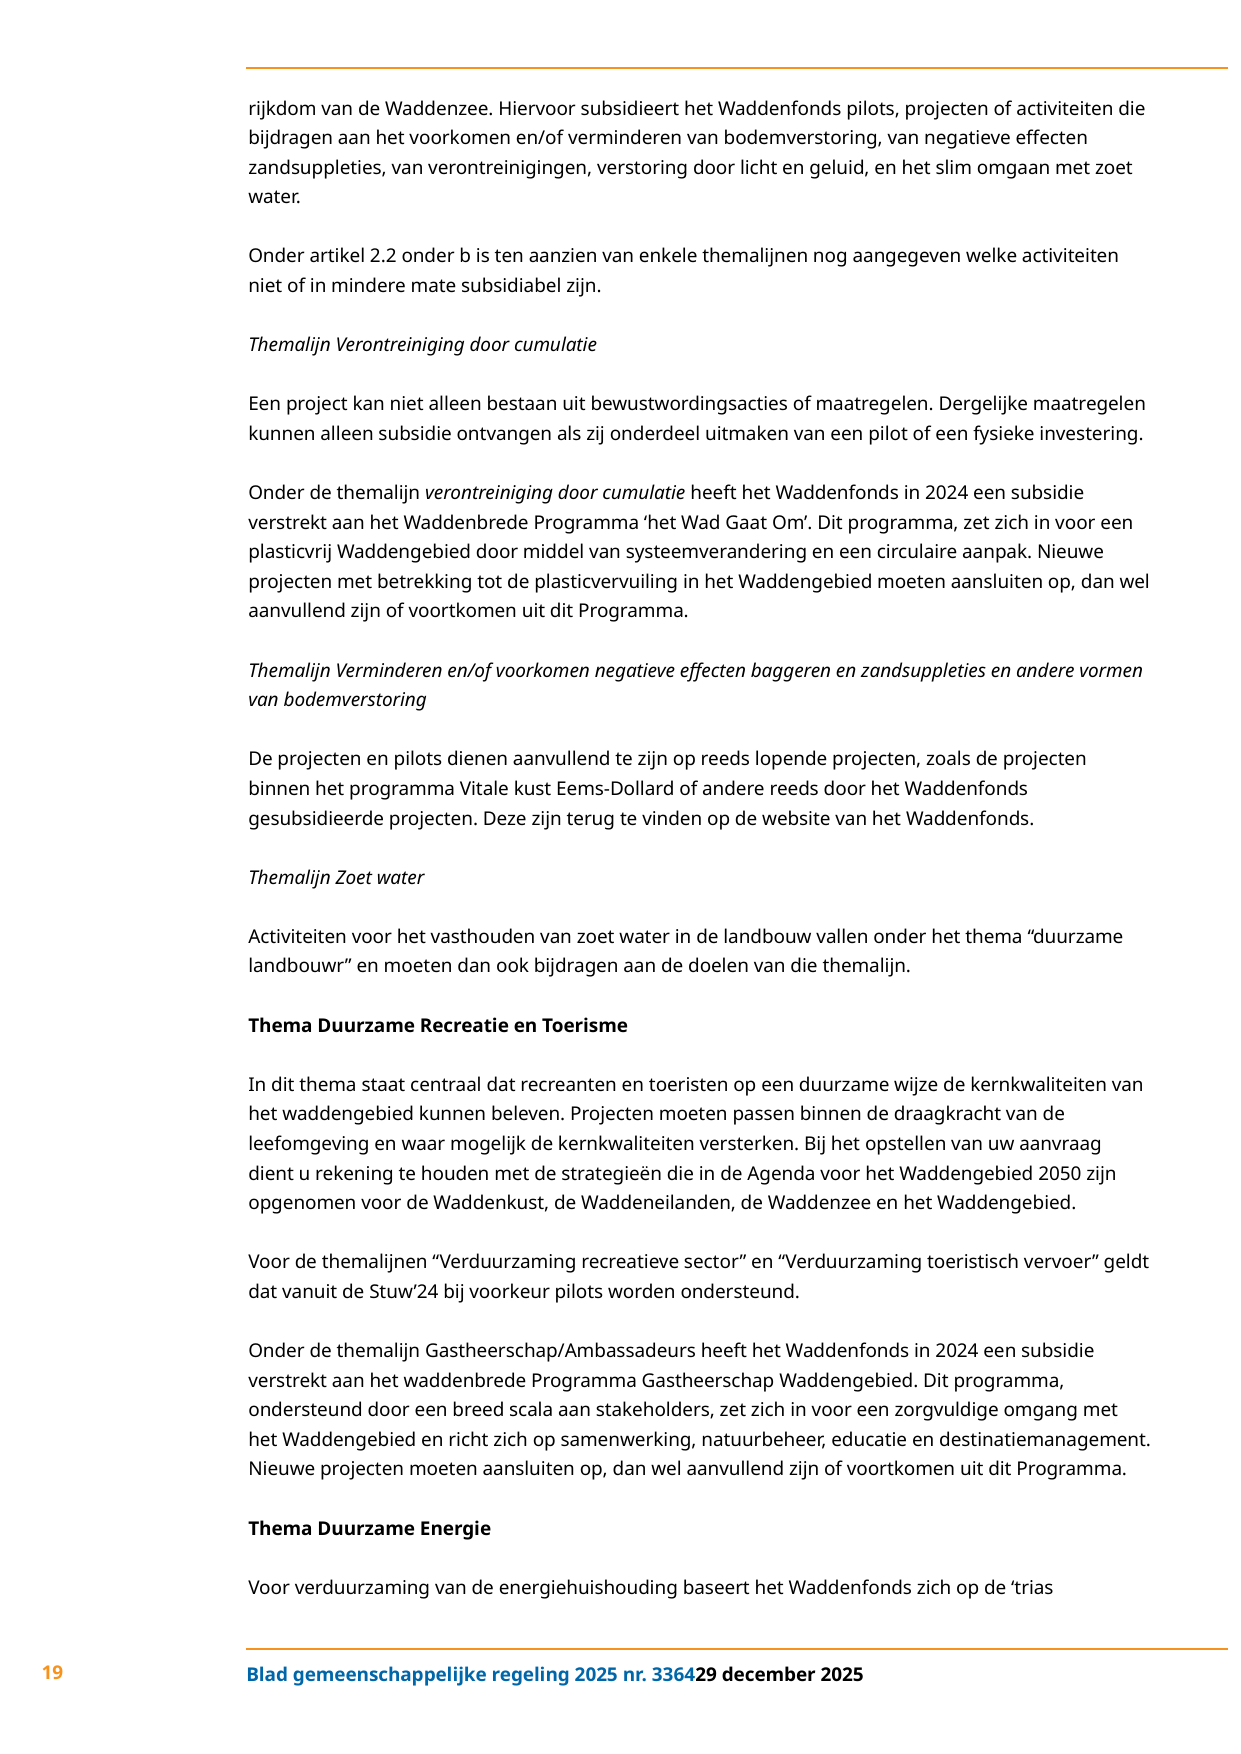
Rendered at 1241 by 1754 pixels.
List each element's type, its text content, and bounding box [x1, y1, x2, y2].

text Themalijn Verminderen en/of voorkomen negatieve effecten baggeren en zandsuppleties en andere vormen van bodemverstoring [248, 657, 1152, 712]
text Een project kan niet alleen bestaan uit bewustwordingsacties of maatregelen. Dergelijke maatregelen kunnen alleen subsidie ontvangen als zij onderdeel uitmaken van een pilot of een fysieke investering. [248, 391, 1152, 446]
picture [41, 47, 231, 172]
text Onder artikel 2.2 onder b is ten aanzien van enkele themalijnen nog aangegeven welke activiteiten niet of in mindere mate subsidiabel zijn. [248, 243, 1152, 298]
text Onder de themalijn Gastheerschap/Ambassadeurs heeft het Waddenfonds in 2024 een subsidie verstrekt aan het waddenbrede Programma Gastheerschap Waddengebied. Dit programma, ondersteund door een breed scala aan stakeholders, zet zich in voor een zorgvuldige omgang met het Waddengebied en richt zich op samenwerking, natuurbeheer, educatie en destinatiemanagement. Nieuwe projecten moeten aansluiten op, dan wel aanvullend zijn of voortkomen uit dit Programma. [248, 1337, 1152, 1481]
text Voor de themalijnen “Verduurzaming recreatieve sector” en “Verduurzaming toeristisch vervoer” geldt dat vanuit de Stuw’24 bij voorkeur pilots worden ondersteund. [248, 1248, 1152, 1304]
text Thema Duurzame Recreatie en Toerisme [248, 1012, 1152, 1038]
text Thema Duurzame Energie [248, 1515, 1152, 1541]
text Onder de themalijn verontreiniging door cumulatie heeft het Waddenfonds in 2024 een subsidie verstrekt aan het Waddenbrede Programma ‘het Wad Gaat Om’. Dit programma, zet zich in voor een plasticvrij Waddengebied door middel van systeemverandering en een circulaire aanpak. Nieuwe projecten met betrekking tot de plasticvervuiling in het Waddengebied moeten aansluiten op, dan wel aanvullend zijn of voortkomen uit dit Programma. [248, 479, 1152, 623]
text Voor verduurzaming van de energiehuishouding baseert het Waddenfonds zich op de ‘trias [248, 1574, 1152, 1600]
text Activiteiten voor het vasthouden van zoet water in de landbouw vallen onder het thema “duurzame landbouwr” en moeten dan ook bijdragen aan de doelen van die themalijn. [248, 923, 1152, 978]
text De projecten en pilots dienen aanvullend te zijn op reeds lopende projecten, zoals de projecten binnen het programma Vitale kust Eems-Dollard of andere reeds door het Waddenfonds gesubsidieerde projecten. Deze zijn terug te vinden op de website van het Waddenfonds. [248, 746, 1152, 831]
text rijkdom van de Waddenzee. Hiervoor subsidieert het Waddenfonds pilots, projecten of activiteiten die bijdragen aan het voorkomen en/of verminderen van bodemverstoring, van negatieve effecten zandsuppleties, van verontreinigingen, verstoring door licht en geluid, en het slim omgaan met zoet water. [248, 95, 1152, 209]
text Themalijn Zoet water [248, 864, 1152, 890]
text In dit thema staat centraal dat recreanten en toeristen op een duurzame wijze de kernkwaliteiten van het waddengebied kunnen beleven. Projecten moeten passen binnen de draagkracht van de leefomgeving en waar mogelijk de kernkwaliteiten versterken. Bij het opstellen van uw aanvraag dient u rekening te houden met de strategieën die in de Agenda voor het Waddengebied 2050 zijn opgenomen voor de Waddenkust, de Waddeneilanden, de Waddenzee en het Waddengebied. [248, 1071, 1152, 1215]
text Themalijn Verontreiniging door cumulatie [248, 331, 1152, 357]
